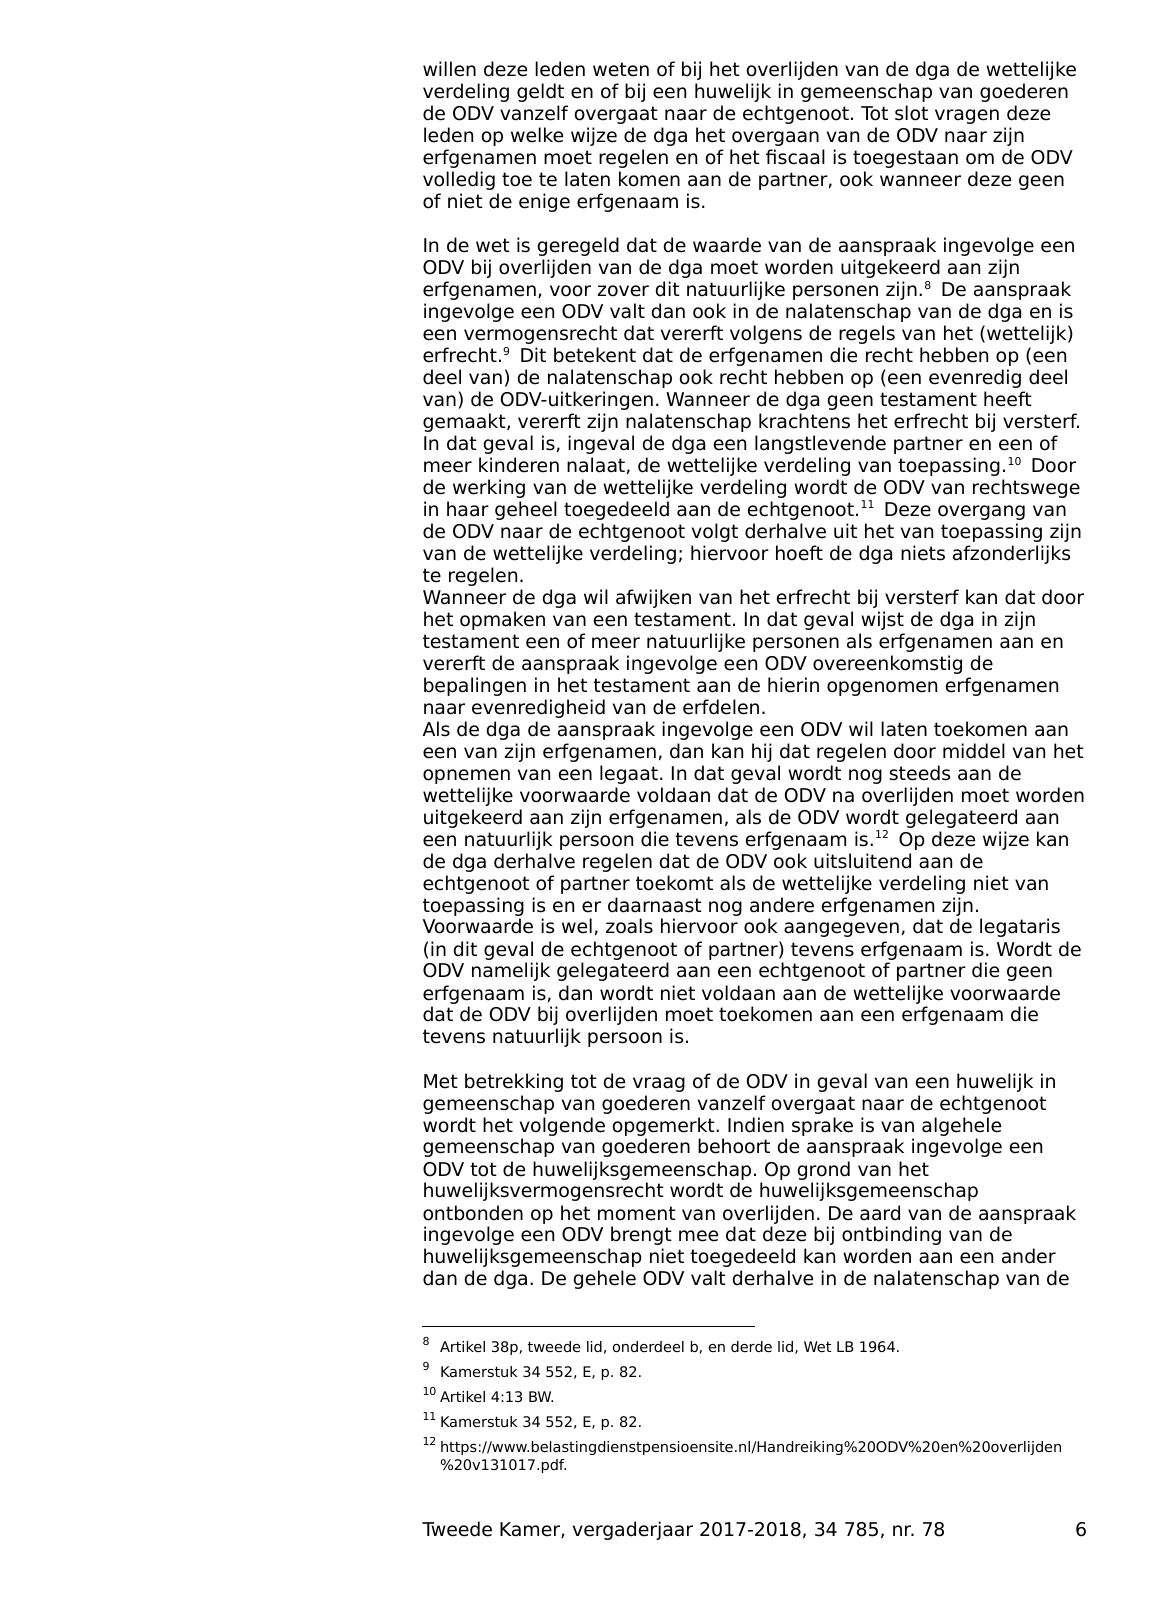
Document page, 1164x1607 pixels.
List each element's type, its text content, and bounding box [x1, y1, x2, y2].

text Artikel 38p, tweede lid, onderdeel b, en derde lid, Wet LB 1964. [422, 1335, 1087, 1357]
text Artikel 4:13 BW. [422, 1385, 1087, 1407]
text Als de dga de aanspraak ingevolge een ODV wil laten toekomen aan een van zijn erfgenamen, dan kan hij dat regelen door middel van het opnemen van een legaat. In dat geval wordt nog steeds aan de wettelijke voorwaarde voldaan dat de ODV na overlijden moet worden uitgekeerd aan zijn erfgenamen, als de ODV wordt gelegateerd aan een natuurlijk persoon die tevens erfgenaam is. Op deze wijze kan de dga derhalve regelen dat de ODV ook uitsluitend aan de echtgenoot of partner toekomt als de wettelijke verdeling niet van toepassing is en er daarnaast nog andere erfgenamen zijn. Voorwaarde is wel, zoals hiervoor ook aangegeven, dat de legataris (in dit geval de echtgenoot of partner) tevens erfgenaam is. Wordt de ODV namelijk gelegateerd aan een echtgenoot of partner die geen erfgenaam is, dan wordt niet voldaan aan de wettelijke voorwaarde dat de ODV bij overlijden moet toekomen aan een erfgenaam die tevens natuurlijk persoon is. [422, 719, 1087, 1048]
text Kamerstuk 34 552, E, p. 82. [422, 1410, 1087, 1432]
text Kamerstuk 34 552, E, p. 82. [422, 1360, 1087, 1382]
text https://www.belastingdienstpensioensite.nl/Handreiking%20ODV%20en%20overlijden%20v131017.pdf. [422, 1435, 1087, 1474]
text Met betrekking tot de vraag of de ODV in geval van een huwelijk in gemeenschap van goederen vanzelf overgaat naar de echtgenoot wordt het volgende opgemerkt. Indien sprake is van algehele gemeenschap van goederen behoort de aanspraak ingevolge een ODV tot de huwelijksgemeenschap. Op grond van het huwelijksvermogensrecht wordt de huwelijksgemeenschap ontbonden op het moment van overlijden. De aard van de aanspraak ingevolge een ODV brengt mee dat deze bij ontbinding van de huwelijksgemeenschap niet toegedeeld kan worden aan een ander dan de dga. De gehele ODV valt derhalve in de nalatenschap van de [422, 1071, 1087, 1290]
text willen deze leden weten of bij het overlijden van de dga de wettelijke verdeling geldt en of bij een huwelijk in gemeenschap van goederen de ODV vanzelf overgaat naar de echtgenoot. Tot slot vragen deze leden op welke wijze de dga het overgaan van de ODV naar zijn erfgenamen moet regelen en of het fiscaal is toegestaan om de ODV volledig toe te laten komen aan de partner, ook wanneer deze geen of niet de enige erfgenaam is. [422, 59, 1087, 213]
text Wanneer de dga wil afwijken van het erfrecht bij versterf kan dat door het opmaken van een testament. In dat geval wijst de dga in zijn testament een of meer natuurlijke personen als erfgenamen aan en vererft de aanspraak ingevolge een ODV overeenkomstig de bepalingen in het testament aan de hierin opgenomen erfgenamen naar evenredigheid van de erfdelen. [422, 587, 1087, 719]
text In de wet is geregeld dat de waarde van de aanspraak ingevolge een ODV bij overlijden van de dga moet worden uitgekeerd aan zijn erfgenamen, voor zover dit natuurlijke personen zijn. De aanspraak ingevolge een ODV valt dan ook in de nalatenschap van de dga en is een vermogensrecht dat vererft volgens de regels van het (wettelijk) erfrecht. Dit betekent dat de erfgenamen die recht hebben op (een deel van) de nalatenschap ook recht hebben op (een evenredig deel van) de ODV-uitkeringen. Wanneer de dga geen testament heeft gemaakt, vererft zijn nalatenschap krachtens het erfrecht bij versterf. In dat geval is, ingeval de dga een langstlevende partner en een of meer kinderen nalaat, de wettelijke verdeling van toepassing. Door de werking van de wettelijke verdeling wordt de ODV van rechtswege in haar geheel toegedeeld aan de echtgenoot. Deze overgang van de ODV naar de echtgenoot volgt derhalve uit het van toepassing zijn van de wettelijke verdeling; hiervoor hoeft de dga niets afzonderlijks te regelen. [422, 235, 1087, 587]
